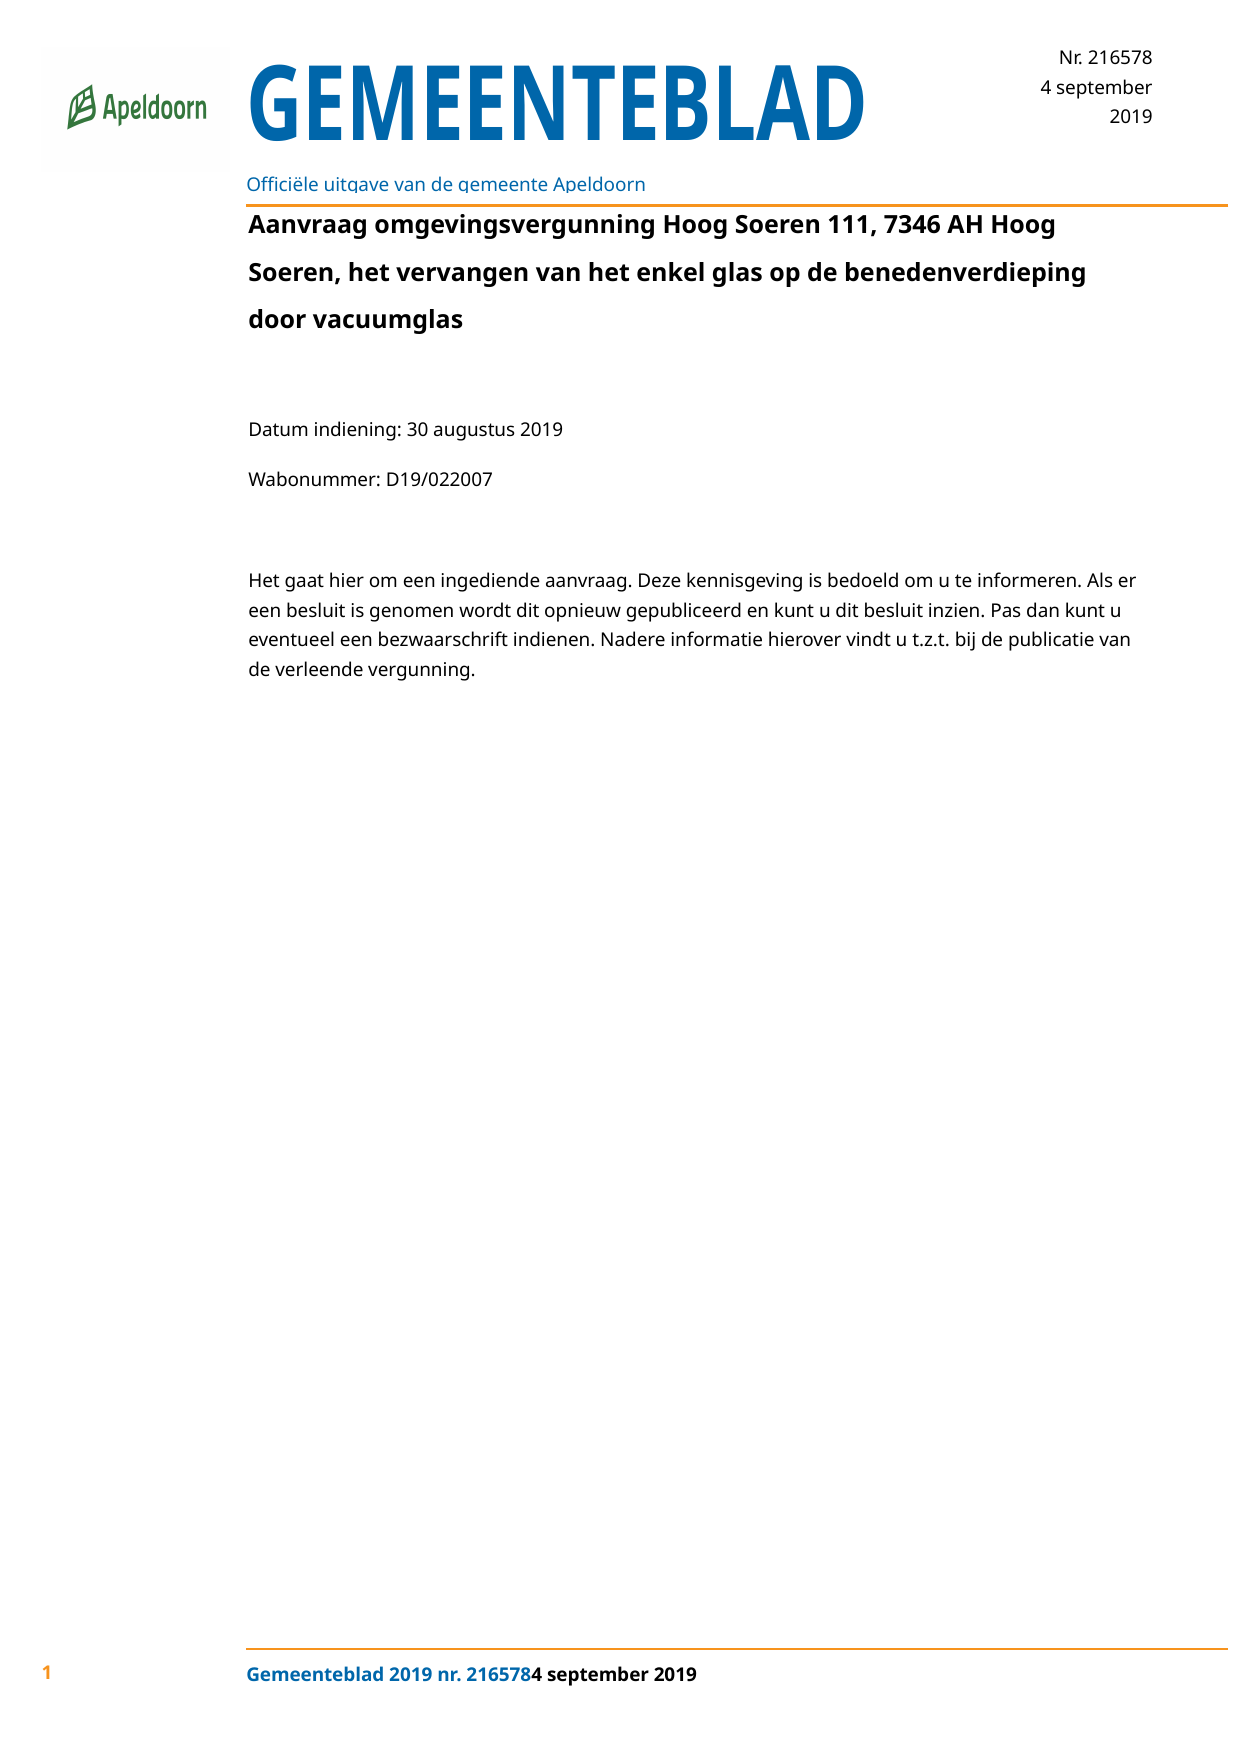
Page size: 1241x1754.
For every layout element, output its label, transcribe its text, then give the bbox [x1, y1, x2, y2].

text Wabonummer: D19/022007 [248, 466, 1152, 492]
text Het gaat hier om een ingediende aanvraag. Deze kennisgeving is bedoeld om u te informeren. Als er een besluit is genomen wordt dit opnieuw gepubliceerd en kunt u dit besluit inzien. Pas dan kunt u eventueel een bezwaarschrift indienen. Nadere informatie hierover vindt u t.z.t. bij de publicatie van de verleende vergunning. [248, 567, 1152, 682]
picture [41, 47, 231, 172]
text Datum indiening: 30 augustus 2019 [248, 416, 1152, 442]
text Aanvraag omgevingsvergunning Hoog Soeren 111, 7346 AH Hoog Soeren, het vervangen van het enkel glas op de benedenverdieping door vacuumglas [248, 207, 1152, 336]
